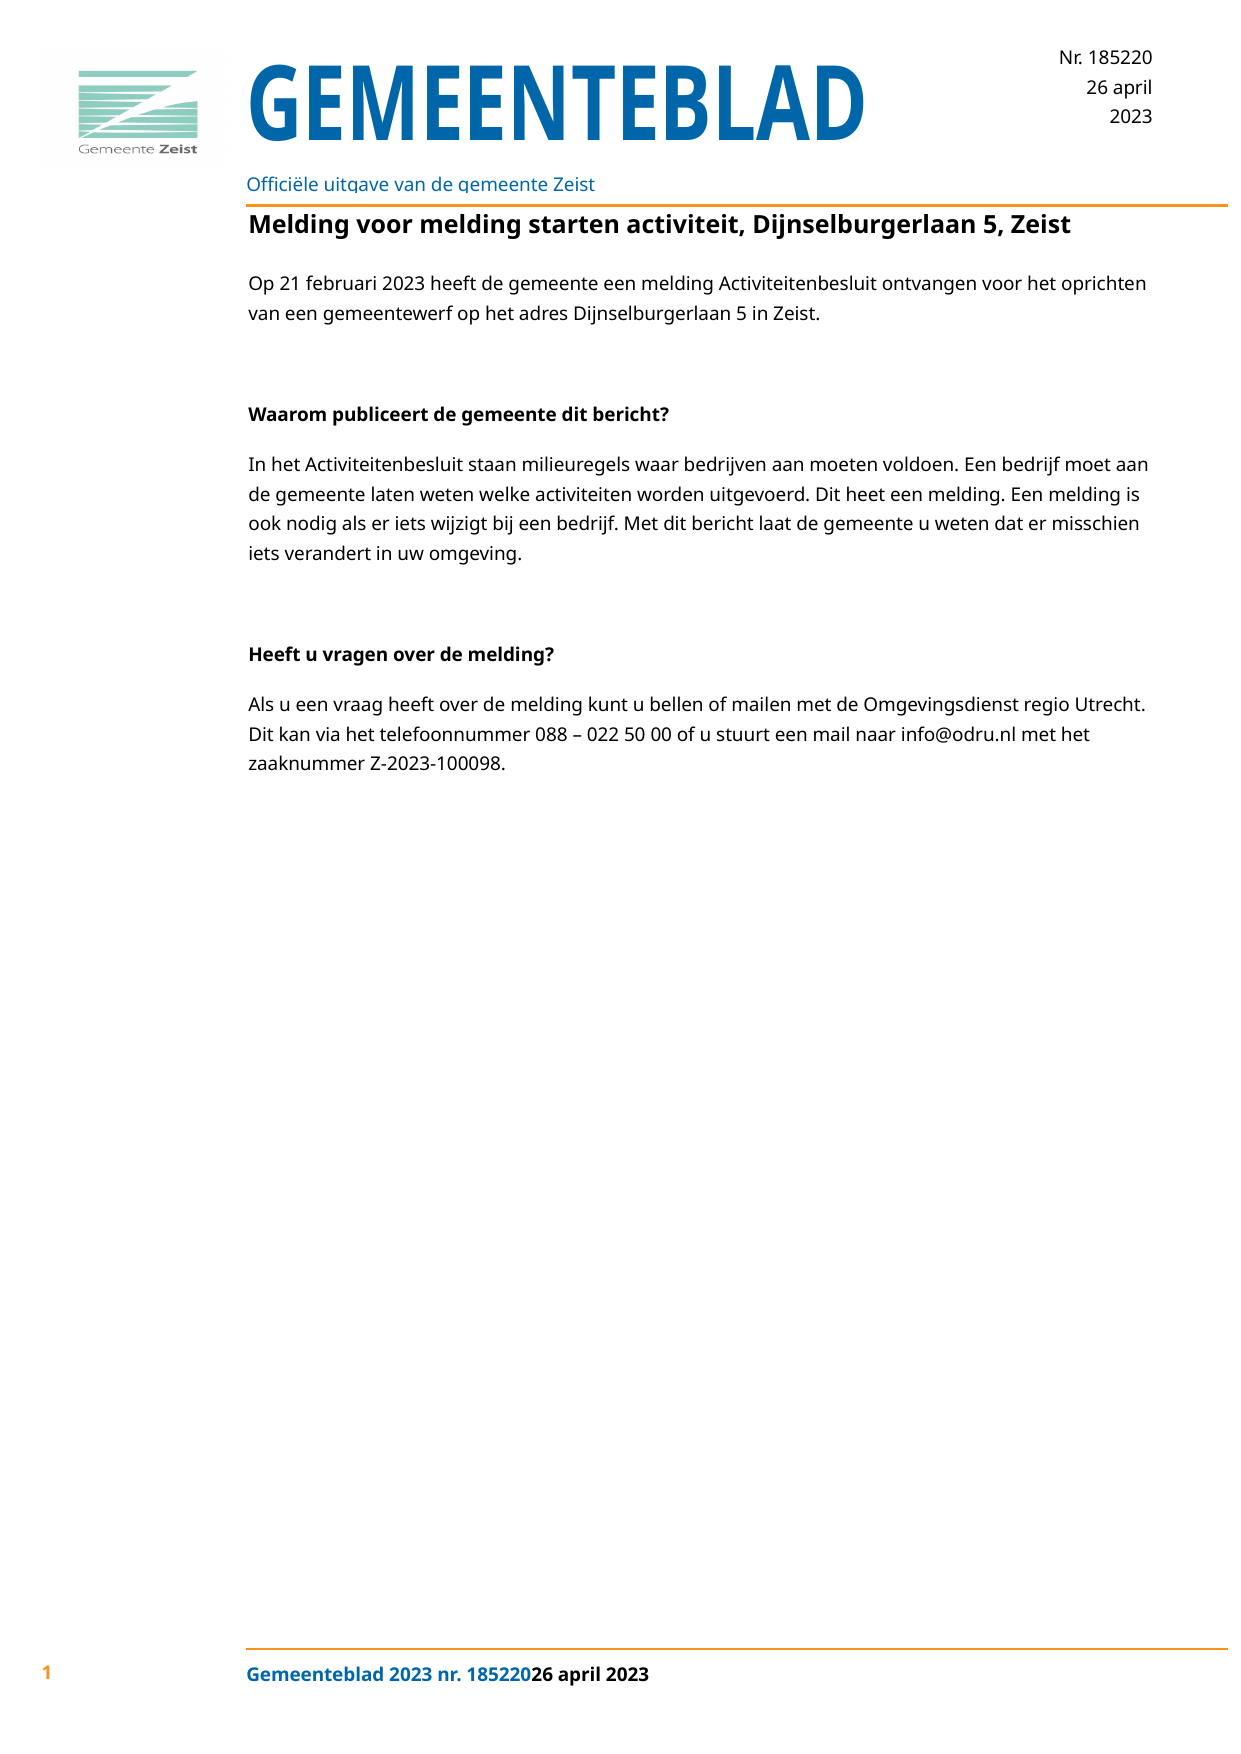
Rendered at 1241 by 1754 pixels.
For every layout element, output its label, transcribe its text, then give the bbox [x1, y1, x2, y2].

text Op 21 februari 2023 heeft de gemeente een melding Activiteitenbesluit ontvangen voor het oprichten van een gemeentewerf op het adres Dijnselburgerlaan 5 in Zeist. [248, 270, 1152, 326]
text Waarom publiceert de gemeente dit bericht? [248, 401, 1152, 426]
picture [41, 47, 231, 172]
text Melding voor melding starten activiteit, Dijnselburgerlaan 5, Zeist [248, 207, 1152, 241]
text In het Activiteitenbesluit staan milieuregels waar bedrijven aan moeten voldoen. Een bedrijf moet aan de gemeente laten weten welke activiteiten worden uitgevoerd. Dit heet een melding. Een melding is ook nodig als er iets wijzigt bij een bedrijf. Met dit bericht laat de gemeente u weten dat er misschien iets verandert in uw omgeving. [248, 451, 1152, 566]
text Heeft u vragen over de melding? [248, 641, 1152, 666]
text Als u een vraag heeft over de melding kunt u bellen of mailen met de Omgevingsdienst regio Utrecht. Dit kan via het telefoonnummer 088 – 022 50 00 of u stuurt een mail naar info@odru.nl met het zaaknummer Z-2023-100098. [248, 691, 1152, 776]
